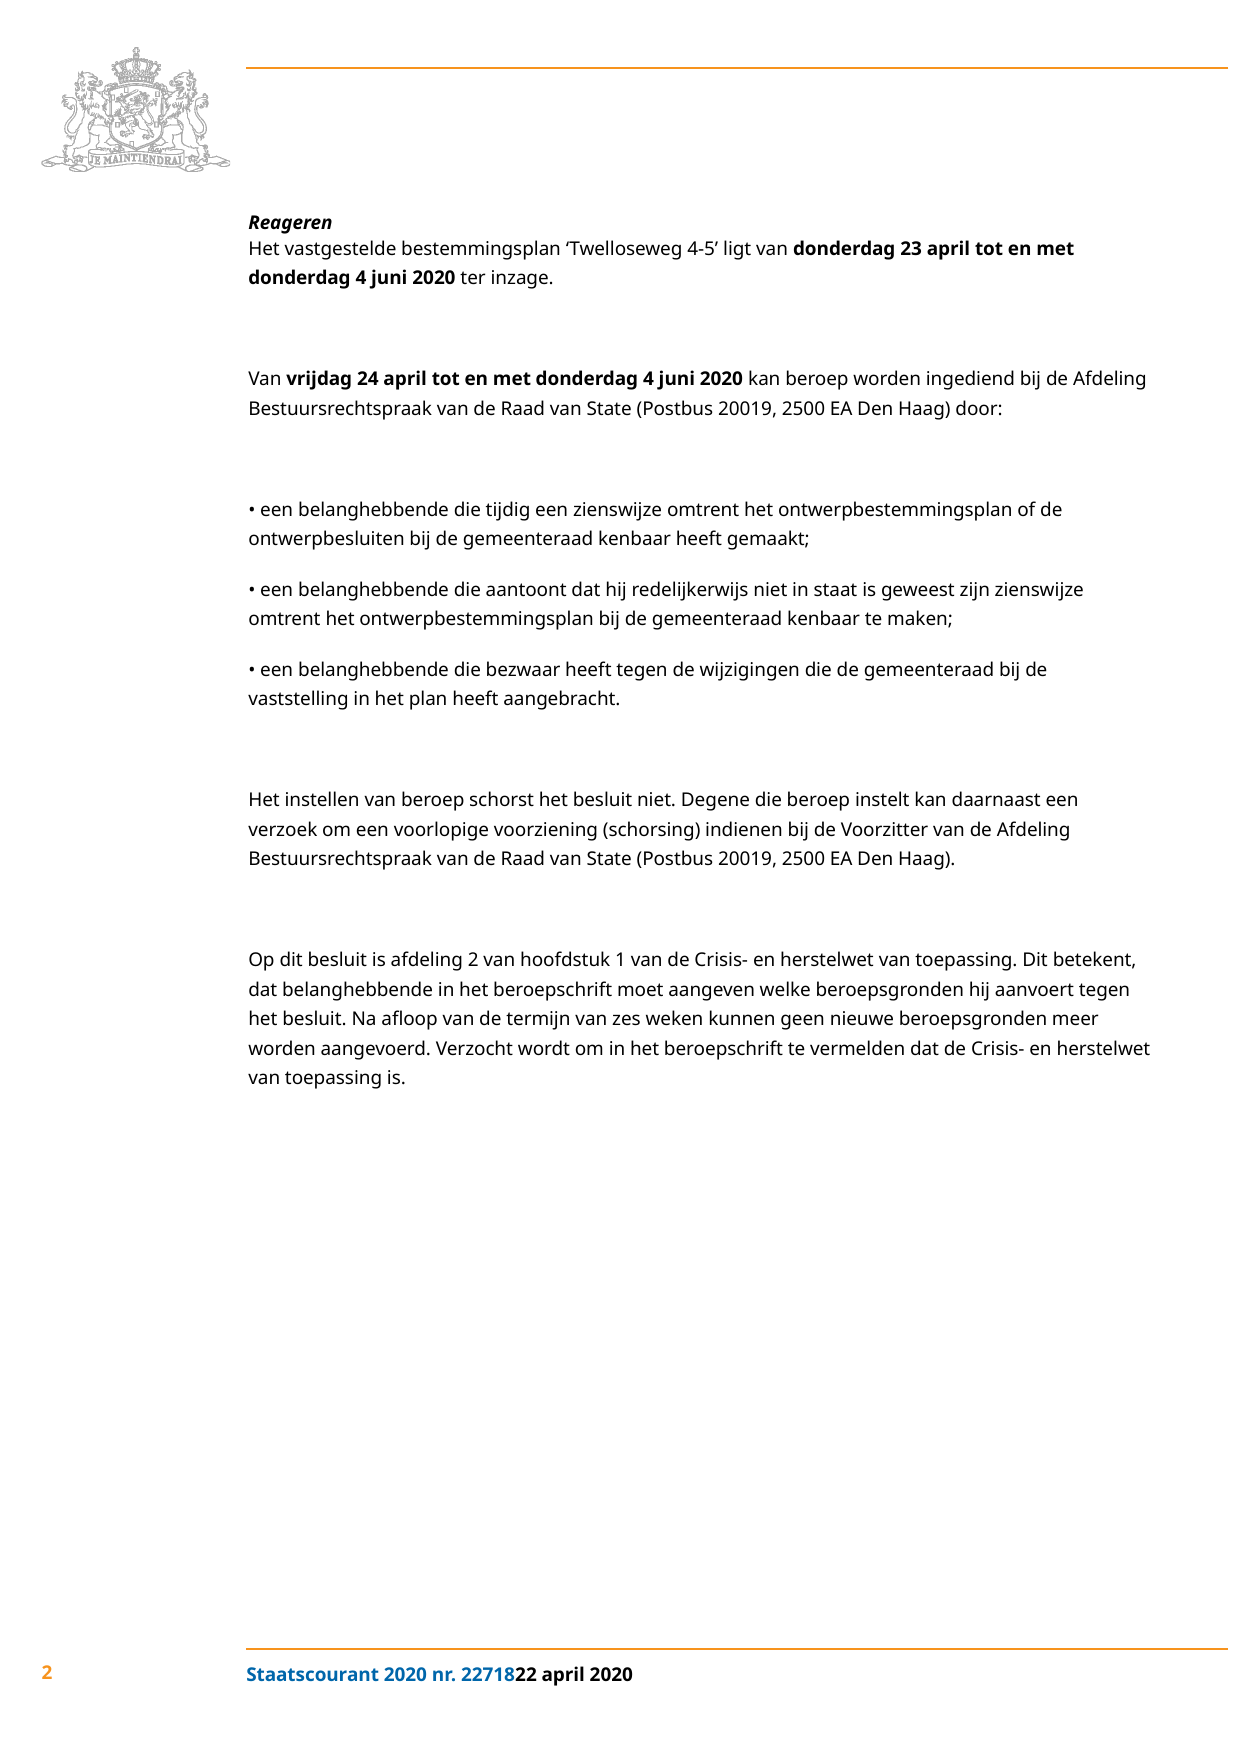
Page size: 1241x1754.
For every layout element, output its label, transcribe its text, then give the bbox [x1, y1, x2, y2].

text Op dit besluit is afdeling 2 van hoofdstuk 1 van de Crisis- en herstelwet van toepassing. Dit betekent, dat belanghebbende in het beroepschrift moet aangeven welke beroepsgronden hij aanvoert tegen het besluit. Na afloop van de termijn van zes weken kunnen geen nieuwe beroepsgronden meer worden aangevoerd. Verzocht wordt om in het beroepschrift te vermelden dat de Crisis- en herstelwet van toepassing is. [248, 946, 1152, 1090]
text • een belanghebbende die bezwaar heeft tegen de wijzigingen die de gemeenteraad bij de vaststelling in het plan heeft aangebracht. [248, 656, 1152, 711]
text Het vastgestelde bestemmingsplan ‘Twelloseweg 4-5’ ligt van donderdag 23 april tot en met donderdag 4 juni 2020 ter inzage. [248, 235, 1152, 290]
text Van vrijdag 24 april tot en met donderdag 4 juni 2020 kan beroep worden ingediend bij de Afdeling Bestuursrechtspraak van de Raad van State (Postbus 20019, 2500 EA Den Haag) door: [248, 365, 1152, 421]
picture [41, 47, 231, 172]
text • een belanghebbende die tijdig een zienswijze omtrent het ontwerpbestemmingsplan of de ontwerpbesluiten bij de gemeenteraad kenbaar heeft gemaakt; [248, 496, 1152, 551]
text Reageren [248, 209, 1152, 235]
text • een belanghebbende die aantoont dat hij redelijkerwijs niet in staat is geweest zijn zienswijze omtrent het ontwerpbestemmingsplan bij de gemeenteraad kenbaar te maken; [248, 576, 1152, 631]
text Het instellen van beroep schorst het besluit niet. Degene die beroep instelt kan daarnaast een verzoek om een voorlopige voorziening (schorsing) indienen bij de Voorzitter van de Afdeling Bestuursrechtspraak van de Raad van State (Postbus 20019, 2500 EA Den Haag). [248, 786, 1152, 871]
